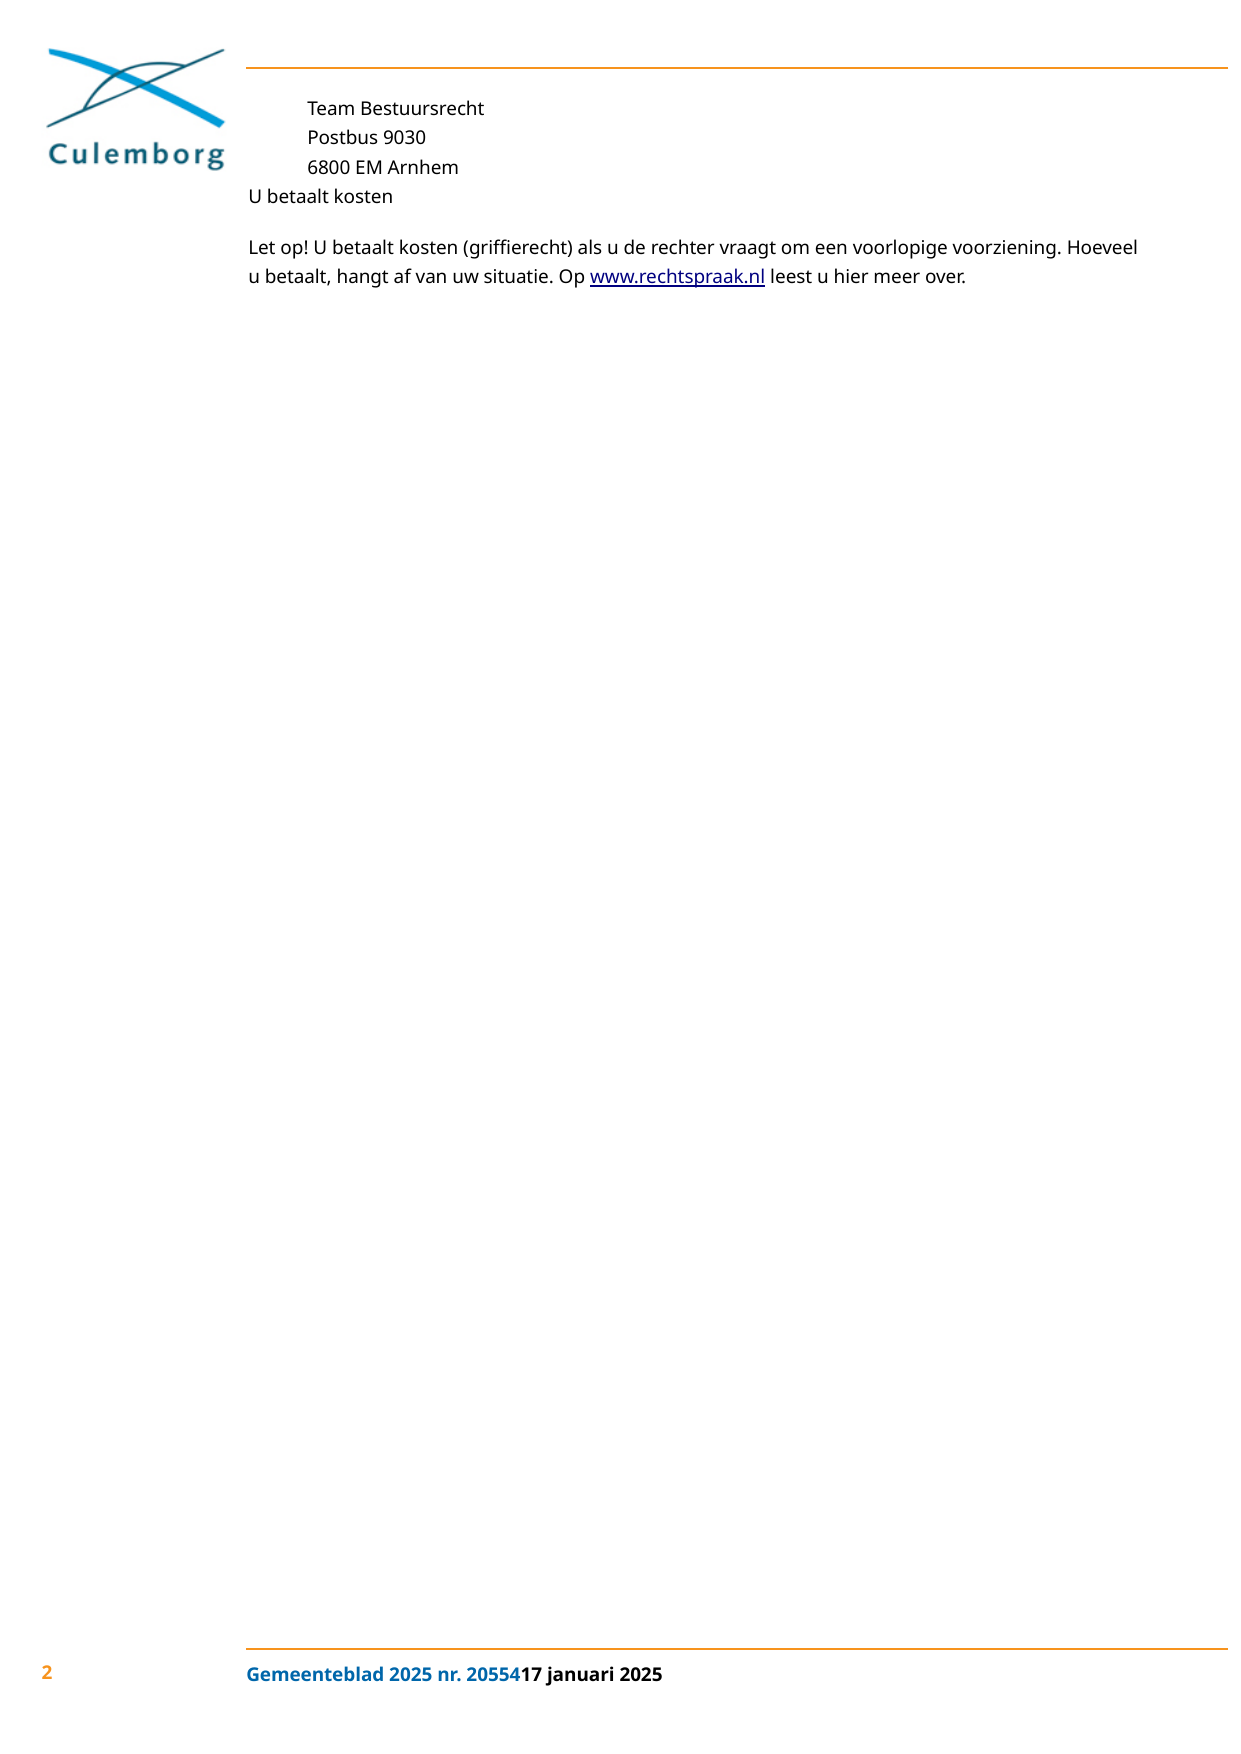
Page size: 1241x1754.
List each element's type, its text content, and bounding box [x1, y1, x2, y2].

list 6800 EM Arnhem [248, 154, 1152, 180]
text Let op! U betaalt kosten (griffierecht) als u de rechter vraagt om een voorlopige voorziening. Hoeveel u betaalt, hangt af van uw situatie. Op www.rechtspraak.nl leest u hier meer over. [248, 234, 1152, 289]
list Team Bestuursrecht [248, 95, 1152, 121]
picture [41, 47, 231, 172]
list Postbus 9030 [248, 124, 1152, 150]
text U betaalt kosten [248, 183, 1152, 209]
